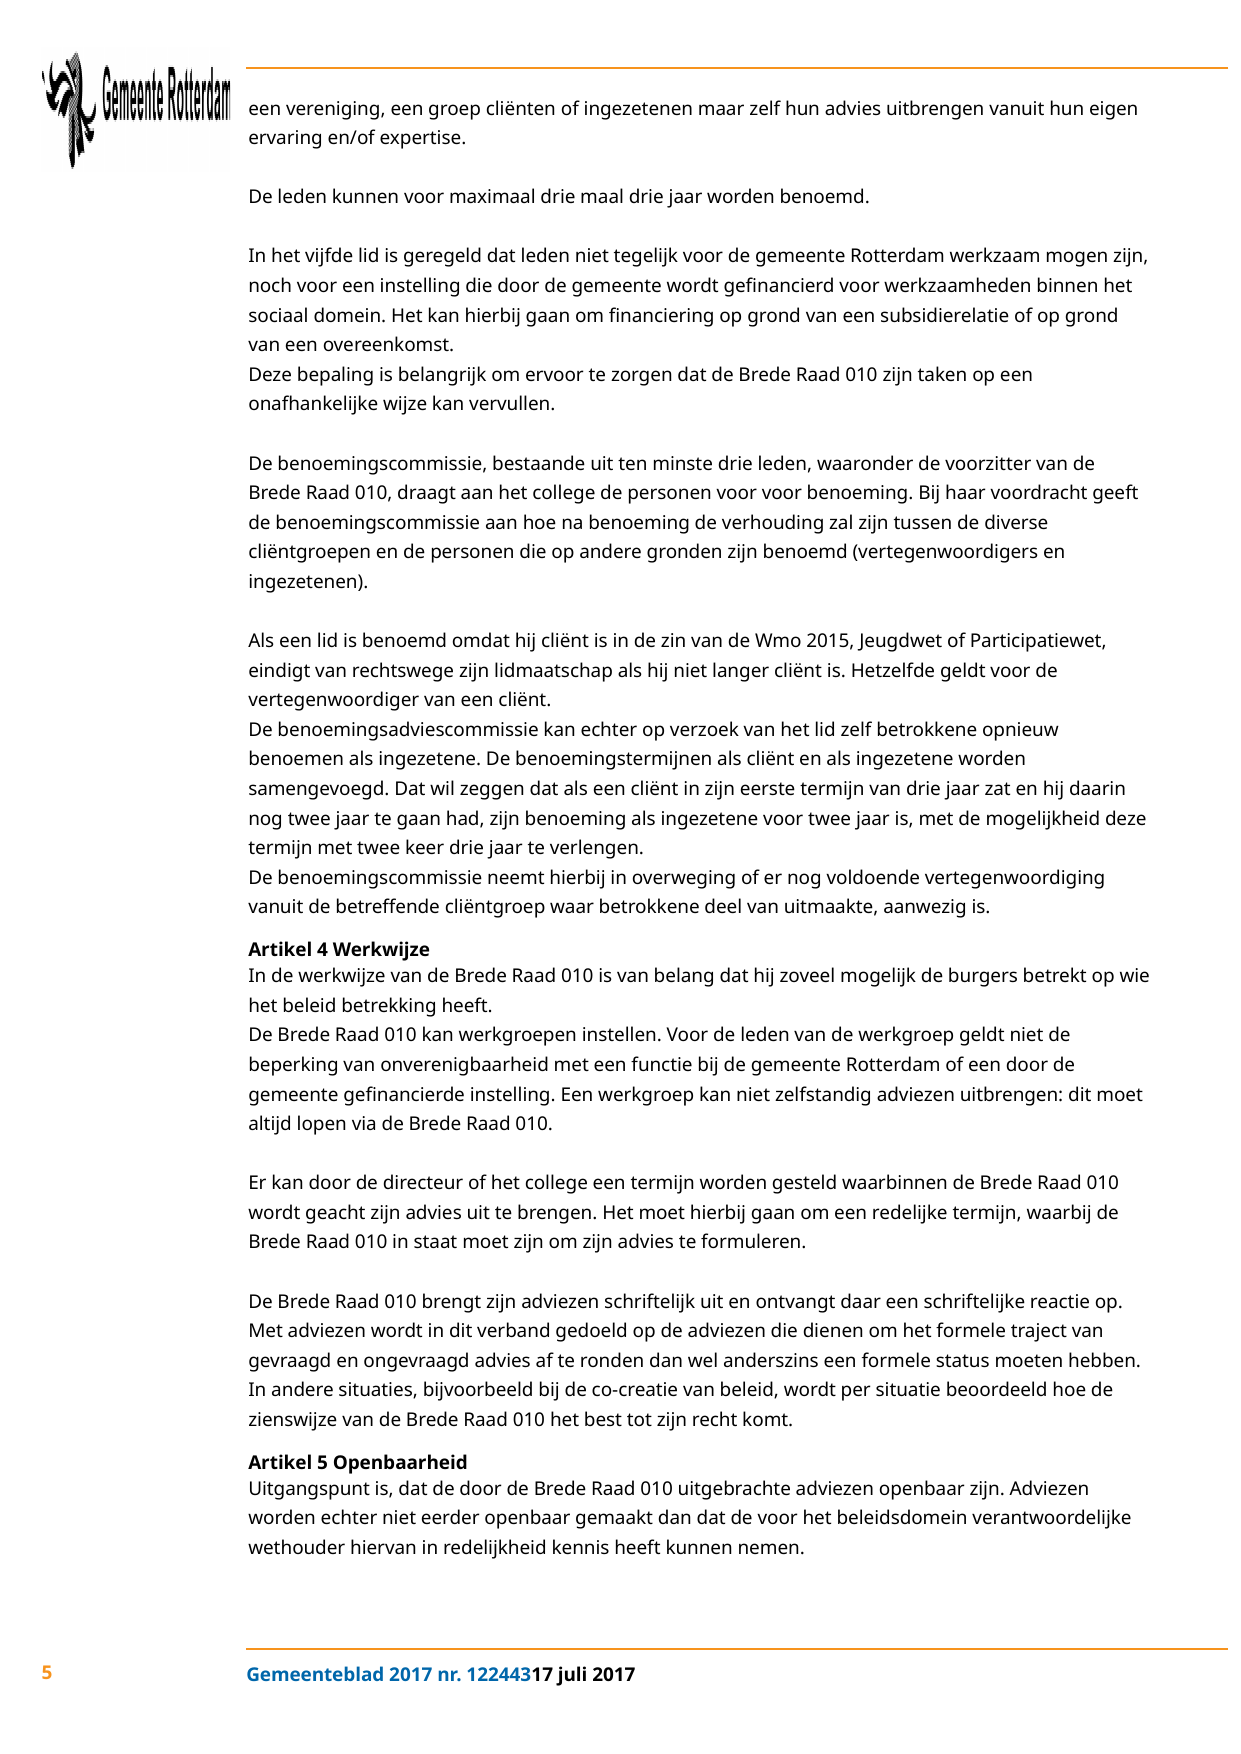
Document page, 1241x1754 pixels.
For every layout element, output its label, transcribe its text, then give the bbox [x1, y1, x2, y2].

picture [41, 47, 231, 172]
text De leden kunnen voor maximaal drie maal drie jaar worden benoemd. [248, 183, 1152, 209]
text Deze bepaling is belangrijk om ervoor te zorgen dat de Brede Raad 010 zijn taken op een onafhankelijke wijze kan vervullen. [248, 361, 1152, 416]
text De Brede Raad 010 brengt zijn adviezen schriftelijk uit en ontvangt daar een schriftelijke reactie op. Met adviezen wordt in dit verband gedoeld op de adviezen die dienen om het formele traject van gevraagd en ongevraagd advies af te ronden dan wel anderszins een formele status moeten hebben. In andere situaties, bijvoorbeeld bij de co-creatie van beleid, wordt per situatie beoordeeld hoe de zienswijze van de Brede Raad 010 het best tot zijn recht komt. [248, 1288, 1152, 1432]
text Als een lid is benoemd omdat hij cliënt is in de zin van de Wmo 2015, Jeugdwet of Participatiewet, eindigt van rechtswege zijn lidmaatschap als hij niet langer cliënt is. Hetzelfde geldt voor de vertegenwoordiger van een cliënt. [248, 627, 1152, 712]
text De benoemingscommissie, bestaande uit ten minste drie leden, waaronder de voorzitter van de Brede Raad 010, draagt aan het college de personen voor voor benoeming. Bij haar voordracht geeft de benoemingscommissie aan hoe na benoeming de verhouding zal zijn tussen de diverse cliëntgroepen en de personen die op andere gronden zijn benoemd (vertegenwoordigers en ingezetenen). [248, 450, 1152, 594]
text In het vijfde lid is geregeld dat leden niet tegelijk voor de gemeente Rotterdam werkzaam mogen zijn, noch voor een instelling die door de gemeente wordt gefinancierd voor werkzaamheden binnen het sociaal domein. Het kan hierbij gaan om financiering op grond van een subsidierelatie of op grond van een overeenkomst. [248, 243, 1152, 357]
text een vereniging, een groep cliënten of ingezetenen maar zelf hun advies uitbrengen vanuit hun eigen ervaring en/of expertise. [248, 95, 1152, 150]
text Artikel 5 Openbaarheid [248, 1449, 1152, 1475]
text De benoemingsadviescommissie kan echter op verzoek van het lid zelf betrokkene opnieuw benoemen als ingezetene. De benoemingstermijnen als cliënt en als ingezetene worden samengevoegd. Dat wil zeggen dat als een cliënt in zijn eerste termijn van drie jaar zat en hij daarin nog twee jaar te gaan had, zijn benoeming als ingezetene voor twee jaar is, met de mogelijkheid deze termijn met twee keer drie jaar te verlengen. [248, 716, 1152, 860]
text De benoemingscommissie neemt hierbij in overweging of er nog voldoende vertegenwoordiging vanuit de betreffende cliëntgroep waar betrokkene deel van uitmaakte, aanwezig is. [248, 864, 1152, 919]
text De Brede Raad 010 kan werkgroepen instellen. Voor de leden van de werkgroep geldt niet de beperking van onverenigbaarheid met een functie bij de gemeente Rotterdam of een door de gemeente gefinancierde instelling. Een werkgroep kan niet zelfstandig adviezen uitbrengen: dit moet altijd lopen via de Brede Raad 010. [248, 1022, 1152, 1136]
text Er kan door de directeur of het college een termijn worden gesteld waarbinnen de Brede Raad 010 wordt geacht zijn advies uit te brengen. Het moet hierbij gaan om een redelijke termijn, waarbij de Brede Raad 010 in staat moet zijn om zijn advies te formuleren. [248, 1169, 1152, 1254]
text In de werkwijze van de Brede Raad 010 is van belang dat hij zoveel mogelijk de burgers betrekt op wie het beleid betrekking heeft. [248, 962, 1152, 1018]
text Uitgangspunt is, dat de door de Brede Raad 010 uitgebrachte adviezen openbaar zijn. Adviezen worden echter niet eerder openbaar gemaakt dan dat de voor het beleidsdomein verantwoordelijke wethouder hiervan in redelijkheid kennis heeft kunnen nemen. [248, 1475, 1152, 1560]
text Artikel 4 Werkwijze [248, 937, 1152, 962]
